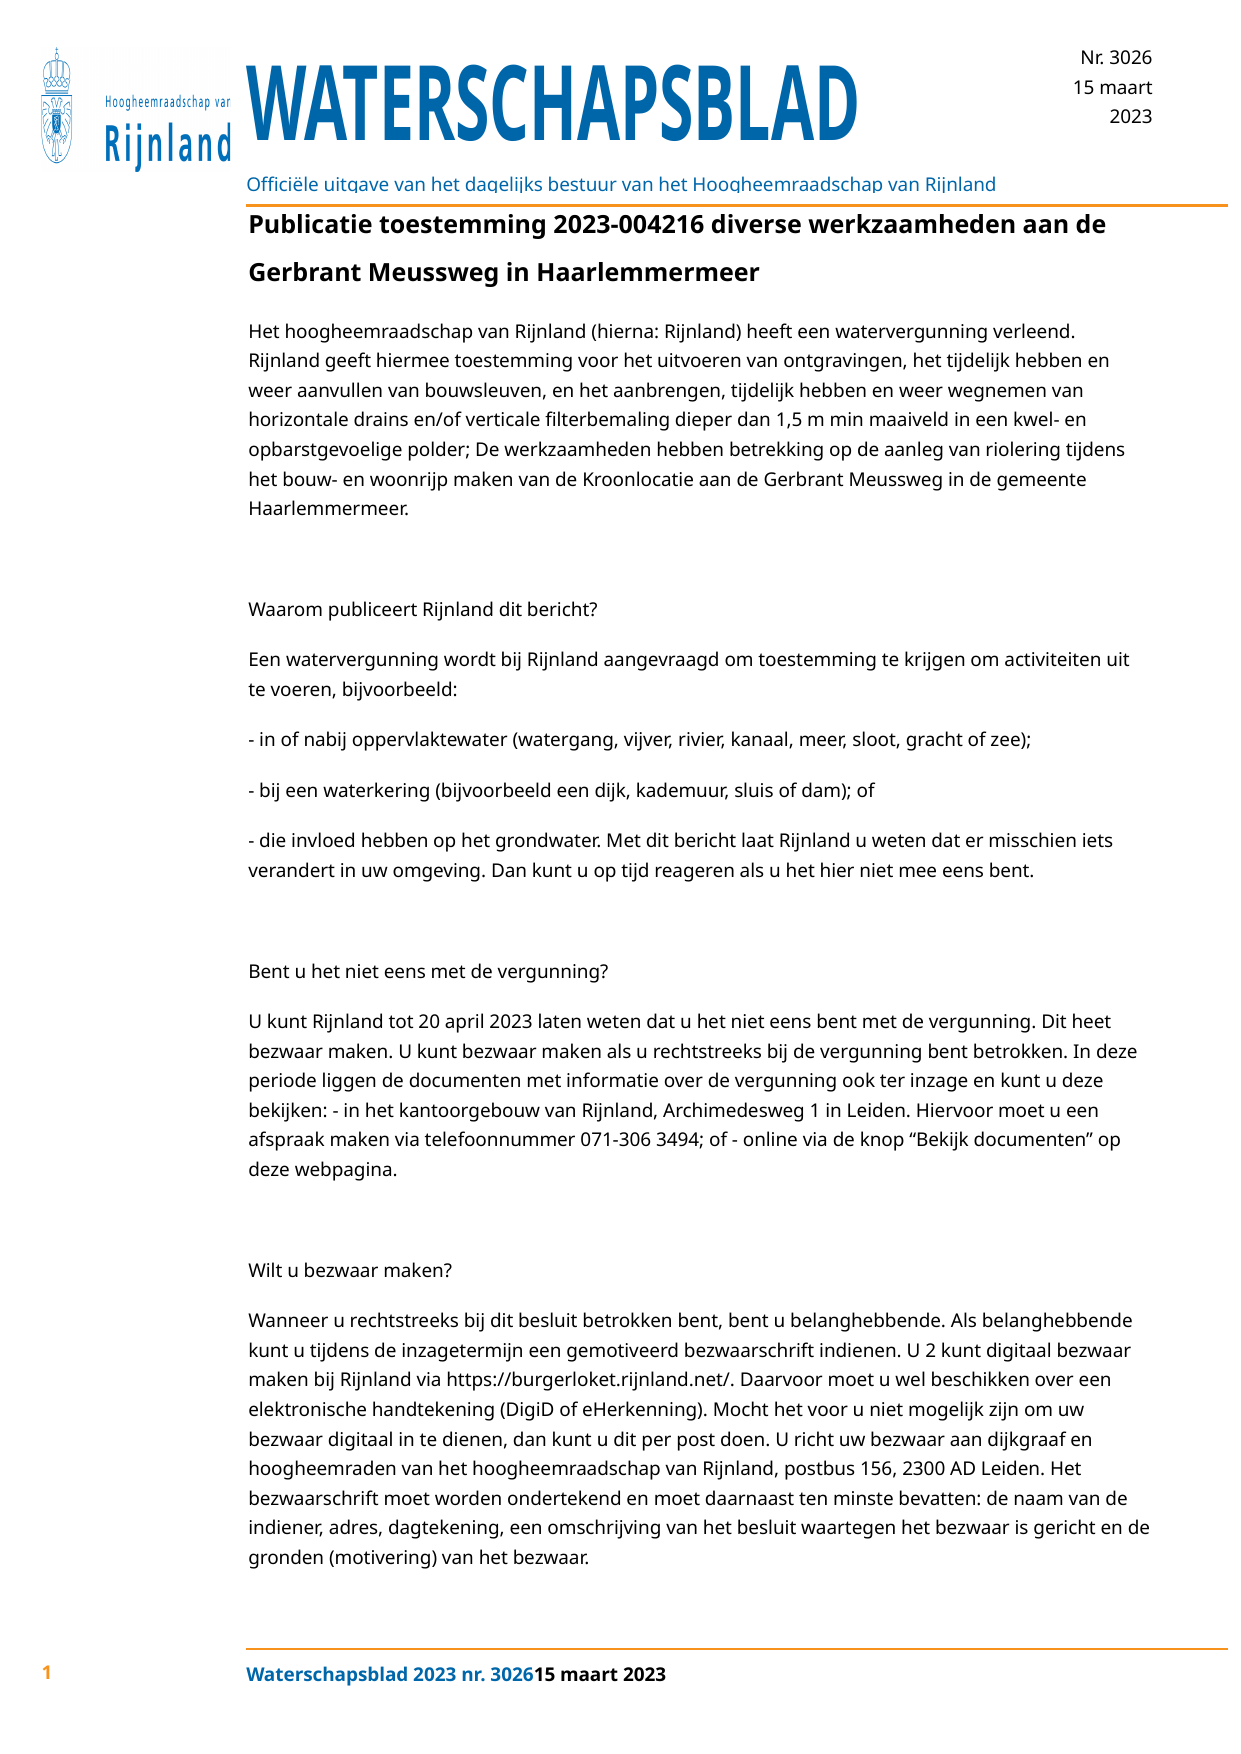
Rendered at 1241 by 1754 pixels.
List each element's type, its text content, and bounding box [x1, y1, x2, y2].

text Wilt u bezwaar maken? [248, 1257, 1152, 1283]
picture [41, 47, 231, 172]
text Een watervergunning wordt bij Rijnland aangevraagd om toestemming te krijgen om activiteiten uit te voeren, bijvoorbeeld: [248, 647, 1152, 702]
text Het hoogheemraadschap van Rijnland (hierna: Rijnland) heeft een watervergunning verleend. Rijnland geeft hiermee toestemming voor het uitvoeren van ontgravingen, het tijdelijk hebben en weer aanvullen van bouwsleuven, en het aanbrengen, tijdelijk hebben en weer wegnemen van horizontale drains en/of verticale filterbemaling dieper dan 1,5 m min maaiveld in een kwel- en opbarstgevoelige polder; De werkzaamheden hebben betrekking op de aanleg van riolering tijdens het bouw- en woonrijp maken van de Kroonlocatie aan de Gerbrant Meussweg in de gemeente Haarlemmermeer. [248, 318, 1152, 521]
text - die invloed hebben op het grondwater. Met dit bericht laat Rijnland u weten dat er misschien iets verandert in uw omgeving. Dan kunt u op tijd reageren als u het hier niet mee eens bent. [248, 827, 1152, 883]
text Bent u het niet eens met de vergunning? [248, 958, 1152, 984]
text Wanneer u rechtstreeks bij dit besluit betrokken bent, bent u belanghebbende. Als belanghebbende kunt u tijdens de inzagetermijn een gemotiveerd bezwaarschrift indienen. U 2 kunt digitaal bezwaar maken bij Rijnland via https://burgerloket.rijnland.net/. Daarvoor moet u wel beschikken over een elektronische handtekening (DigiD of eHerkenning). Mocht het voor u niet mogelijk zijn om uw bezwaar digitaal in te dienen, dan kunt u dit per post doen. U richt uw bezwaar aan dijkgraaf en hoogheemraden van het hoogheemraadschap van Rijnland, postbus 156, 2300 AD Leiden. Het bezwaarschrift moet worden ondertekend en moet daarnaast ten minste bevatten: de naam van de indiener, adres, dagtekening, een omschrijving van het besluit waartegen het bezwaar is gericht en de gronden (motivering) van het bezwaar. [248, 1307, 1152, 1570]
text Publicatie toestemming 2023-004216 diverse werkzaamheden aan de Gerbrant Meussweg in Haarlemmermeer [248, 207, 1152, 288]
text - bij een waterkering (bijvoorbeeld een dijk, kademuur, sluis of dam); of [248, 777, 1152, 803]
text U kunt Rijnland tot 20 april 2023 laten weten dat u het niet eens bent met de vergunning. Dit heet bezwaar maken. U kunt bezwaar maken als u rechtstreeks bij de vergunning bent betrokken. In deze periode liggen de documenten met informatie over de vergunning ook ter inzage en kunt u deze bekijken: - in het kantoorgebouw van Rijnland, Archimedesweg 1 in Leiden. Hiervoor moet u een afspraak maken via telefoonnummer 071-306 3494; of - online via de knop “Bekijk documenten” op deze webpagina. [248, 1008, 1152, 1182]
text - in of nabij oppervlaktewater (watergang, vijver, rivier, kanaal, meer, sloot, gracht of zee); [248, 727, 1152, 752]
text Waarom publiceert Rijnland dit bericht? [248, 596, 1152, 622]
